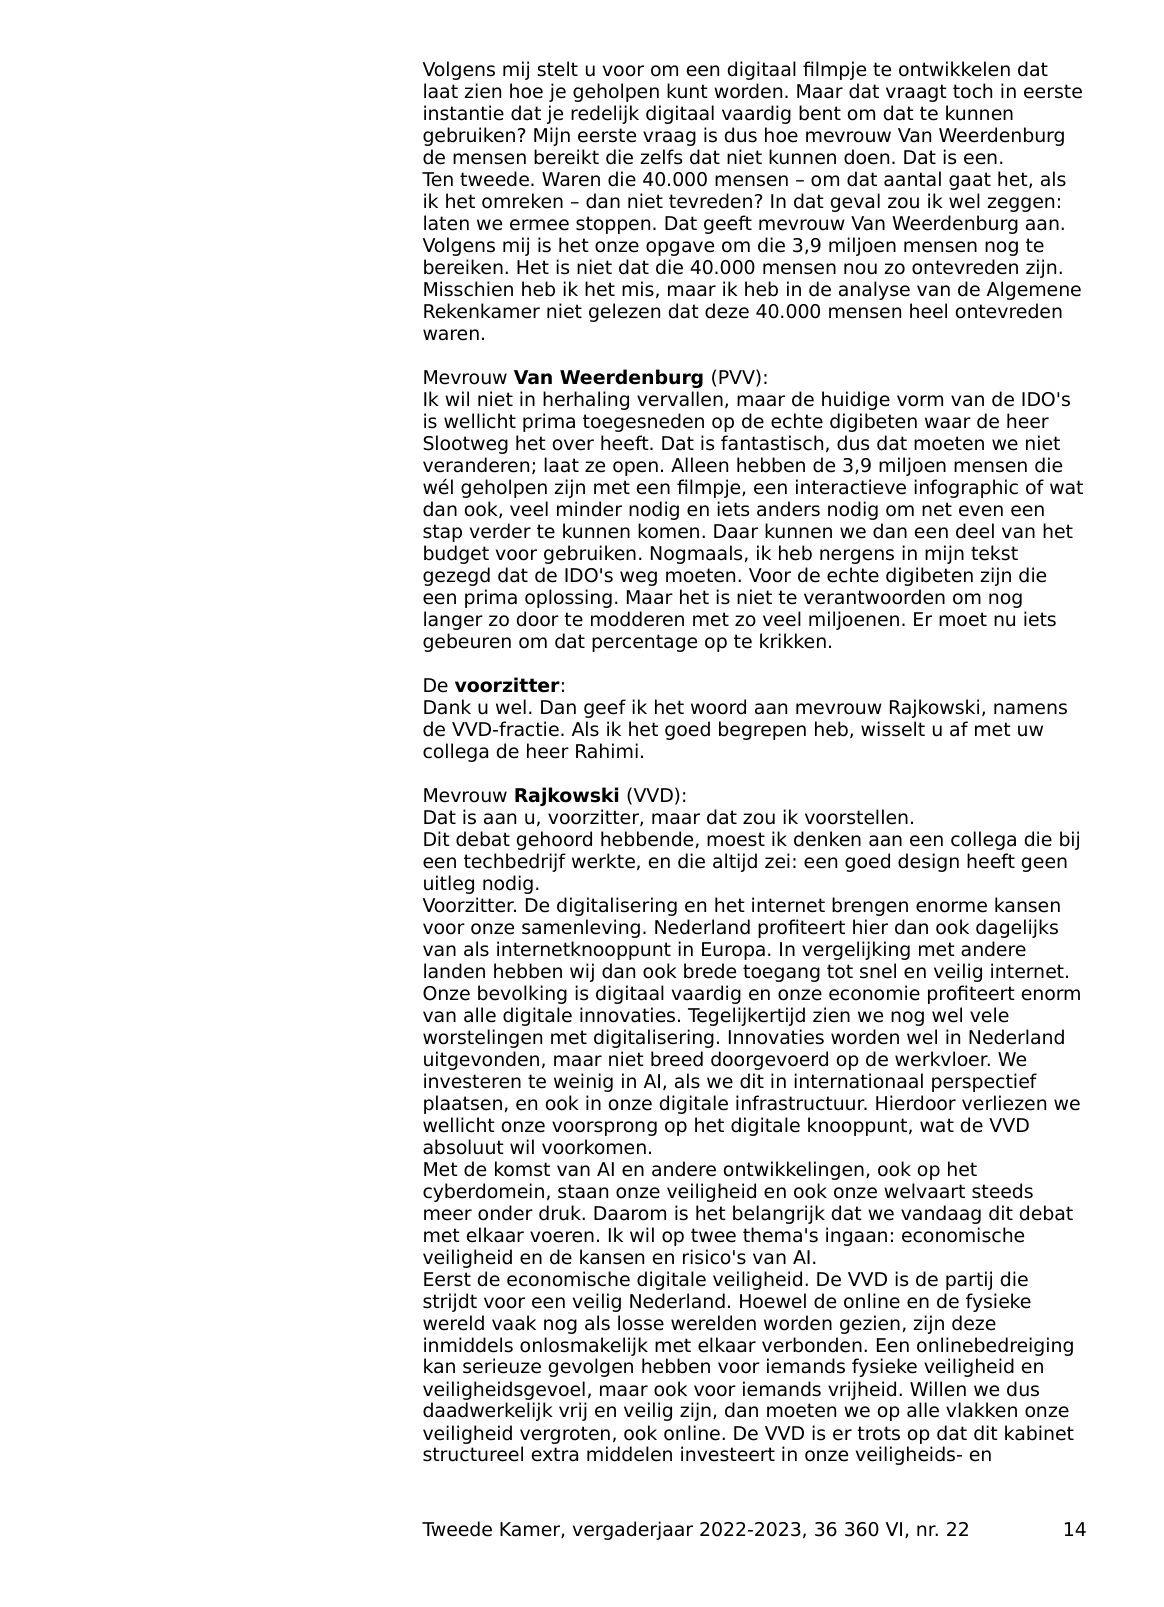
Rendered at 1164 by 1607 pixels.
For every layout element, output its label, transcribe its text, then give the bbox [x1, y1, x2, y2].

text Mevrouw Van Weerdenburg (PVV): [422, 367, 1087, 389]
text Dat is aan u, voorzitter, maar dat zou ik voorstellen. [422, 807, 1087, 829]
text De voorzitter: [422, 675, 1087, 697]
text Voorzitter. De digitalisering en het internet brengen enorme kansen voor onze samenleving. Nederland profiteert hier dan ook dagelijks van als internetknooppunt in Europa. In vergelijking met andere landen hebben wij dan ook brede toegang tot snel en veilig internet. Onze bevolking is digitaal vaardig en onze economie profiteert enorm van alle digitale innovaties. Tegelijkertijd zien we nog wel vele worstelingen met digitalisering. Innovaties worden wel in Nederland uitgevonden, maar niet breed doorgevoerd op de werkvloer. We investeren te weinig in AI, als we dit in internationaal perspectief plaatsen, en ook in onze digitale infrastructuur. Hierdoor verliezen we wellicht onze voorsprong op het digitale knooppunt, wat de VVD absoluut wil voorkomen. [422, 895, 1087, 1159]
text Mevrouw Rajkowski (VVD): [422, 785, 1087, 807]
text Dit debat gehoord hebbende, moest ik denken aan een collega die bij een techbedrijf werkte, en die altijd zei: een goed design heeft geen uitleg nodig. [422, 829, 1087, 895]
text Ten tweede. Waren die 40.000 mensen – om dat aantal gaat het, als ik het omreken – dan niet tevreden? In dat geval zou ik wel zeggen: laten we ermee stoppen. Dat geeft mevrouw Van Weerdenburg aan. Volgens mij is het onze opgave om die 3,9 miljoen mensen nog te bereiken. Het is niet dat die 40.000 mensen nou zo ontevreden zijn. Misschien heb ik het mis, maar ik heb in de analyse van de Algemene Rekenkamer niet gelezen dat deze 40.000 mensen heel ontevreden waren. [422, 169, 1087, 345]
text Eerst de economische digitale veiligheid. De VVD is de partij die strijdt voor een veilig Nederland. Hoewel de online en de fysieke wereld vaak nog als losse werelden worden gezien, zijn deze inmiddels onlosmakelijk met elkaar verbonden. Een onlinebedreiging kan serieuze gevolgen hebben voor iemands fysieke veiligheid en veiligheidsgevoel, maar ook voor iemands vrijheid. Willen we dus daadwerkelijk vrij en veilig zijn, dan moeten we op alle vlakken onze veiligheid vergroten, ook online. De VVD is er trots op dat dit kabinet structureel extra middelen investeert in onze veiligheids- en [422, 1268, 1087, 1466]
text Dank u wel. Dan geef ik het woord aan mevrouw Rajkowski, namens de VVD-fractie. Als ik het goed begrepen heb, wisselt u af met uw collega de heer Rahimi. [422, 697, 1087, 763]
text Met de komst van AI en andere ontwikkelingen, ook op het cyberdomein, staan onze veiligheid en ook onze welvaart steeds meer onder druk. Daarom is het belangrijk dat we vandaag dit debat met elkaar voeren. Ik wil op twee thema's ingaan: economische veiligheid en de kansen en risico's van AI. [422, 1159, 1087, 1268]
text Ik wil niet in herhaling vervallen, maar de huidige vorm van de IDO's is wellicht prima toegesneden op de echte digibeten waar de heer Slootweg het over heeft. Dat is fantastisch, dus dat moeten we niet veranderen; laat ze open. Alleen hebben de 3,9 miljoen mensen die wél geholpen zijn met een filmpje, een interactieve infographic of wat dan ook, veel minder nodig en iets anders nodig om net even een stap verder te kunnen komen. Daar kunnen we dan een deel van het budget voor gebruiken. Nogmaals, ik heb nergens in mijn tekst gezegd dat de IDO's weg moeten. Voor de echte digibeten zijn die een prima oplossing. Maar het is niet te verantwoorden om nog langer zo door te modderen met zo veel miljoenen. Er moet nu iets gebeuren om dat percentage op te krikken. [422, 389, 1087, 653]
text Volgens mij stelt u voor om een digitaal filmpje te ontwikkelen dat laat zien hoe je geholpen kunt worden. Maar dat vraagt toch in eerste instantie dat je redelijk digitaal vaardig bent om dat te kunnen gebruiken? Mijn eerste vraag is dus hoe mevrouw Van Weerdenburg de mensen bereikt die zelfs dat niet kunnen doen. Dat is een. [422, 59, 1087, 169]
